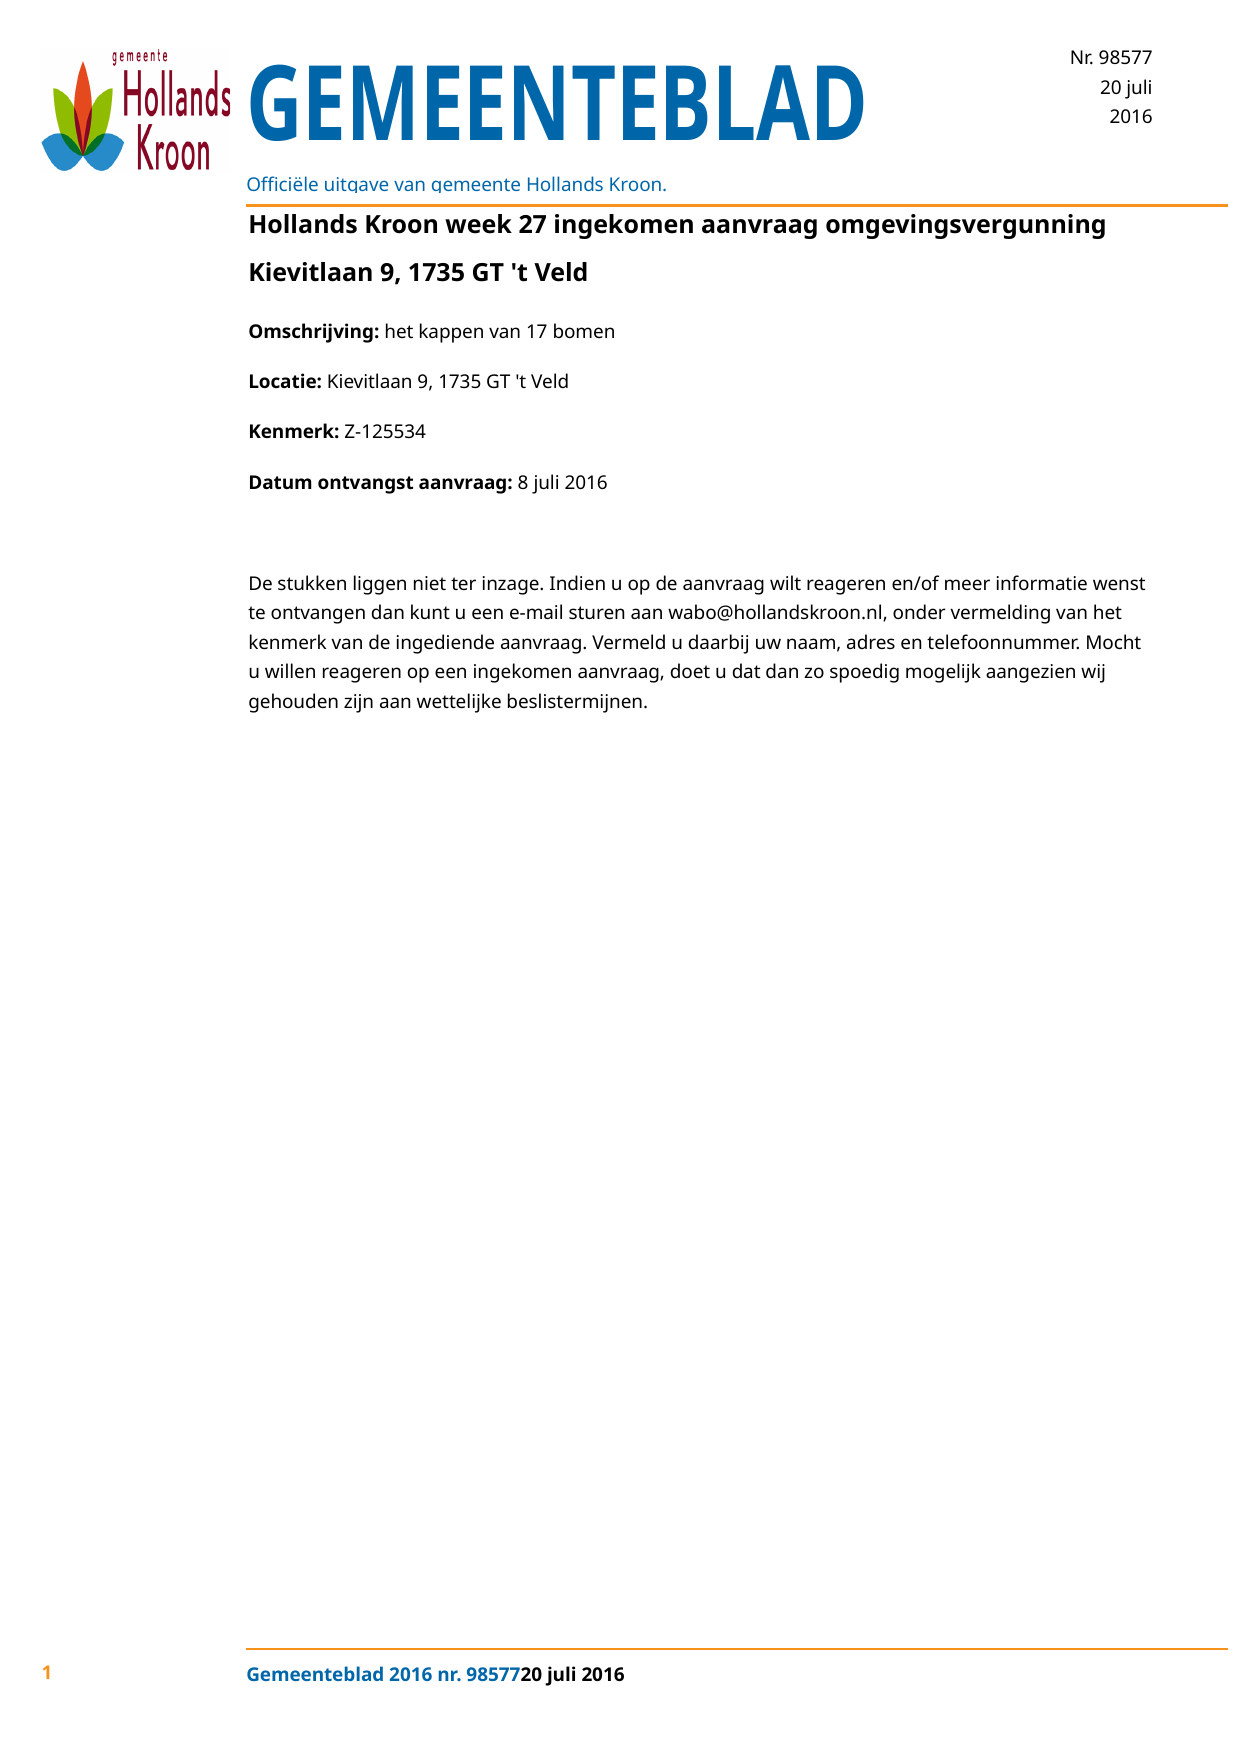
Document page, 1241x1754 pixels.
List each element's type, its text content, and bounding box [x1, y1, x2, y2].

text Kenmerk: Z-125534 [248, 419, 1152, 444]
text Omschrijving: het kappen van 17 bomen [248, 318, 1152, 344]
picture [41, 47, 231, 172]
text De stukken liggen niet ter inzage. Indien u op de aanvraag wilt reageren en/of meer informatie wenst te ontvangen dan kunt u een e-mail sturen aan wabo@hollandskroon.nl, onder vermelding van het kenmerk van de ingediende aanvraag. Vermeld u daarbij uw naam, adres en telefoonnummer. Mocht u willen reageren op een ingekomen aanvraag, doet u dat dan zo spoedig mogelijk aangezien wij gehouden zijn aan wettelijke beslistermijnen. [248, 570, 1152, 714]
text Hollands Kroon week 27 ingekomen aanvraag omgevingsvergunning Kievitlaan 9, 1735 GT 't Veld [248, 207, 1152, 288]
text Locatie: Kievitlaan 9, 1735 GT 't Veld [248, 368, 1152, 394]
text Datum ontvangst aanvraag: 8 juli 2016 [248, 469, 1152, 495]
